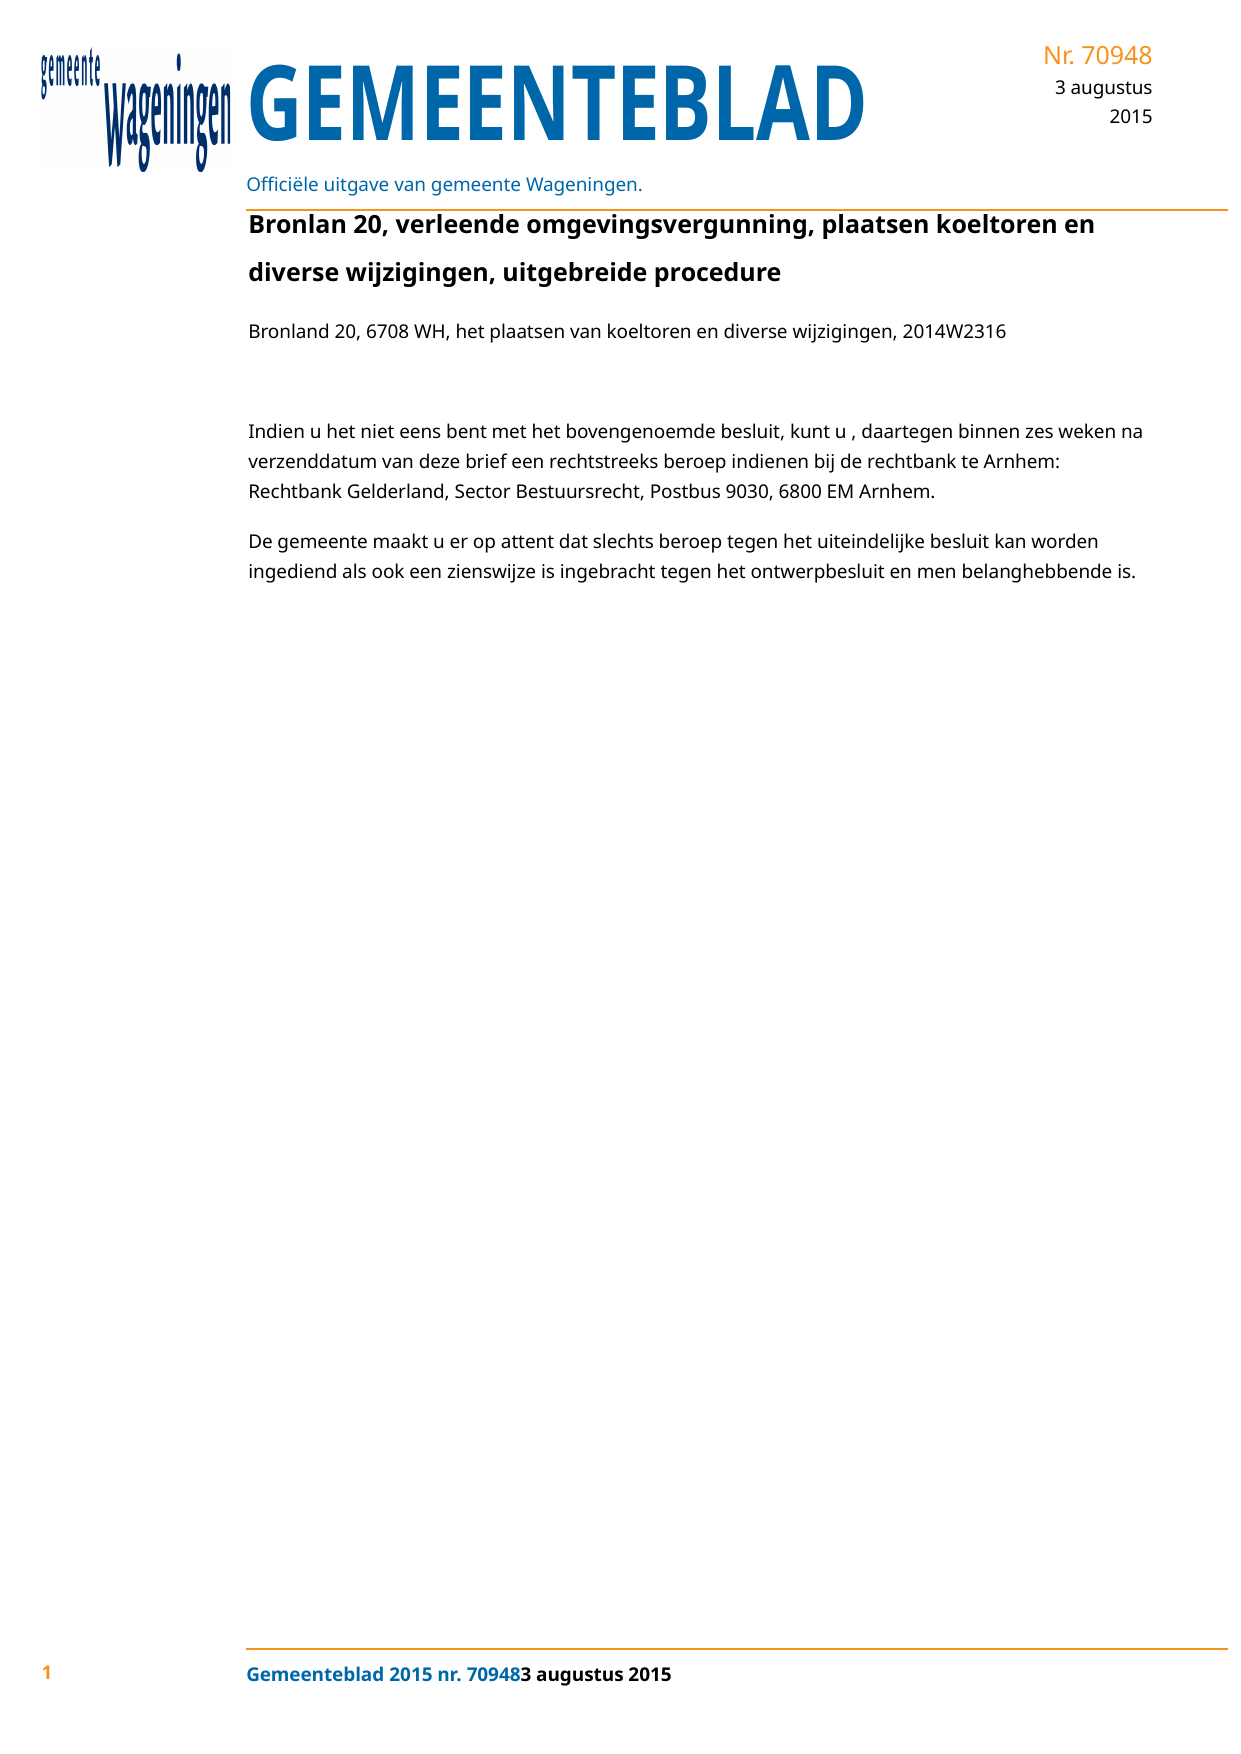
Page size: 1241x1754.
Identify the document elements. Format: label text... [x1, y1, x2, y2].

text Indien u het niet eens bent met het bovengenoemde besluit, kunt u , daartegen binnen zes weken na verzenddatum van deze brief een rechtstreeks beroep indienen bij de rechtbank te Arnhem: Rechtbank Gelderland, Sector Bestuursrecht, Postbus 9030, 6800 EM Arnhem. [248, 419, 1152, 504]
picture [41, 47, 231, 172]
text Bronlan 20, verleende omgevingsvergunning, plaatsen koeltoren en diverse wijzigingen, uitgebreide procedure [248, 211, 1152, 288]
text De gemeente maakt u er op attent dat slechts beroep tegen het uiteindelijke besluit kan worden ingediend als ook een zienswijze is ingebracht tegen het ontwerpbesluit en men belanghebbende is. [248, 528, 1152, 584]
text Bronland 20, 6708 WH, het plaatsen van koeltoren en diverse wijzigingen, 2014W2316 [248, 318, 1152, 344]
